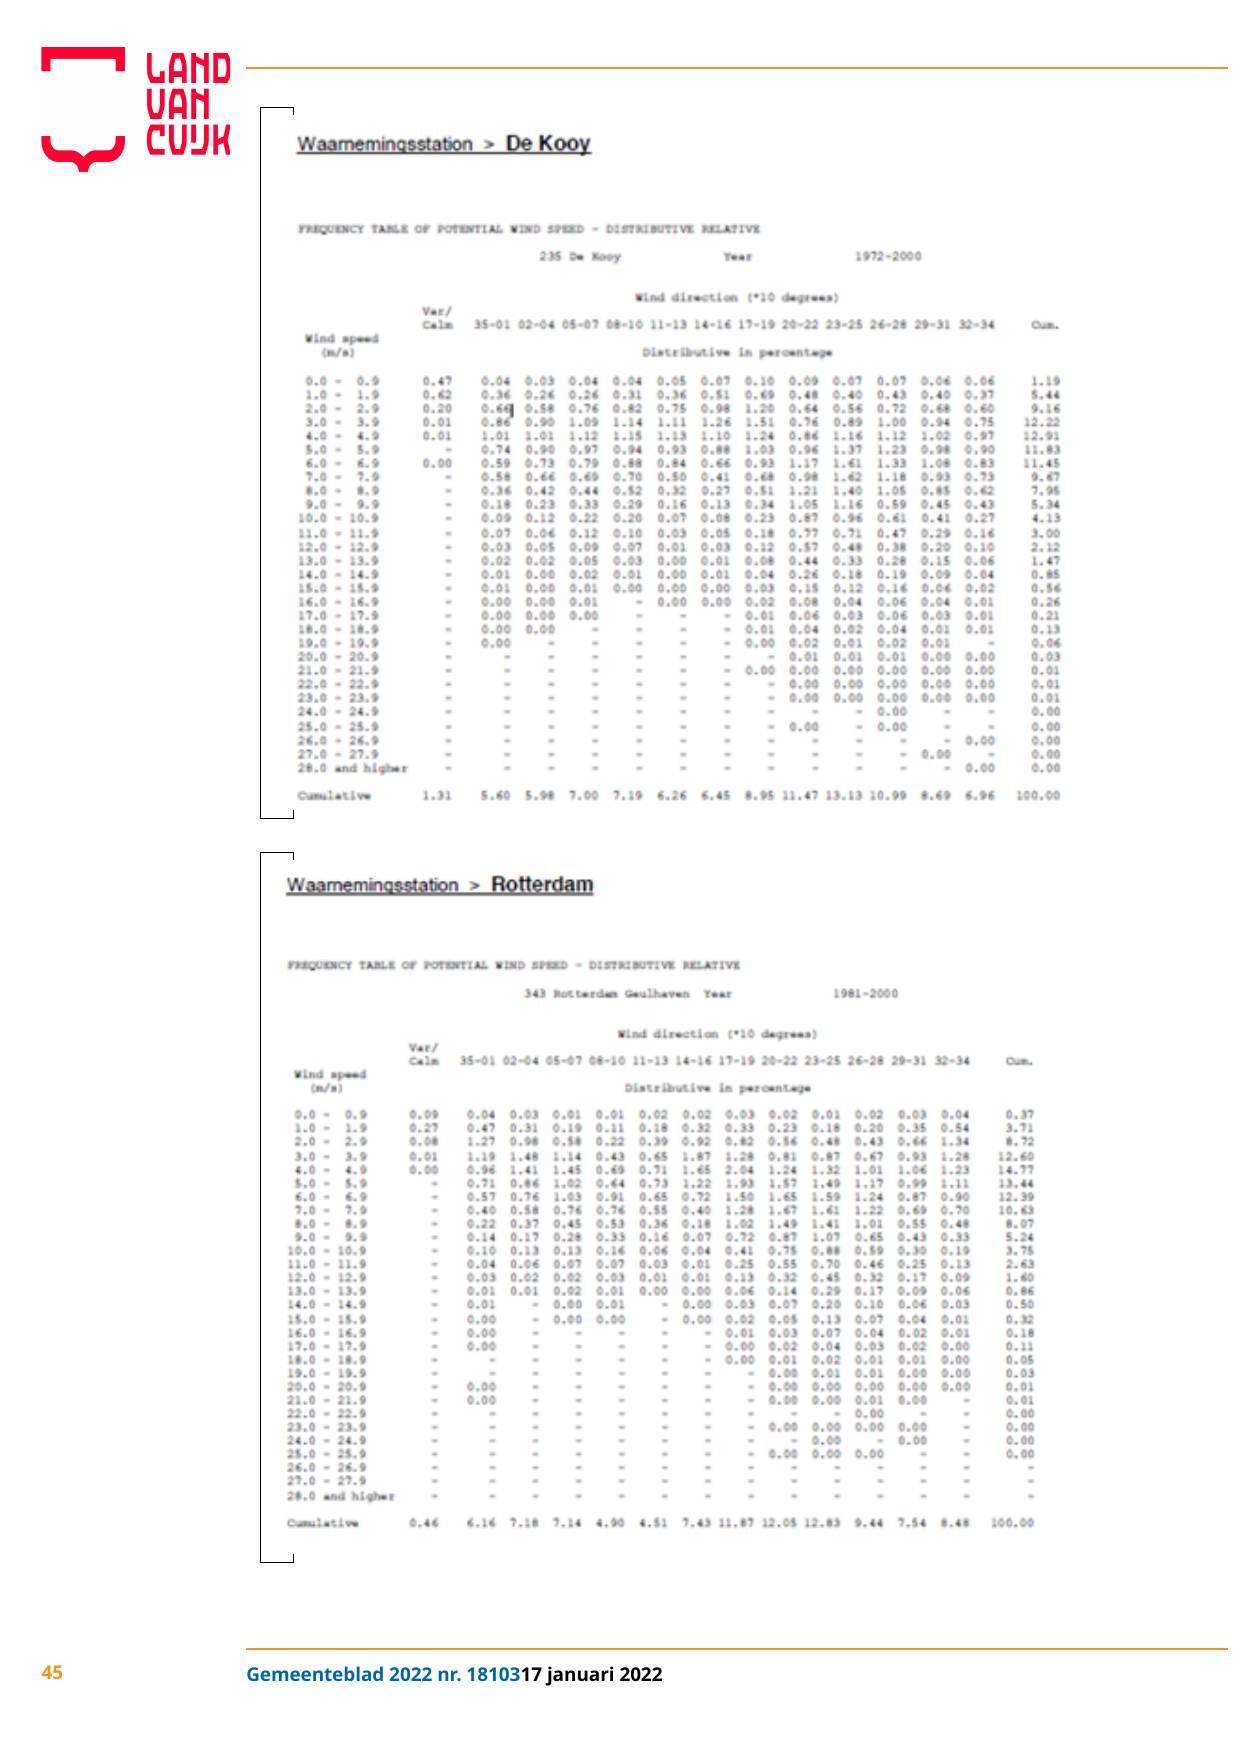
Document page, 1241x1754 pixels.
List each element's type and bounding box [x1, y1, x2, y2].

picture [41, 47, 231, 172]
picture [268, 115, 1096, 810]
picture [268, 860, 1096, 1554]
